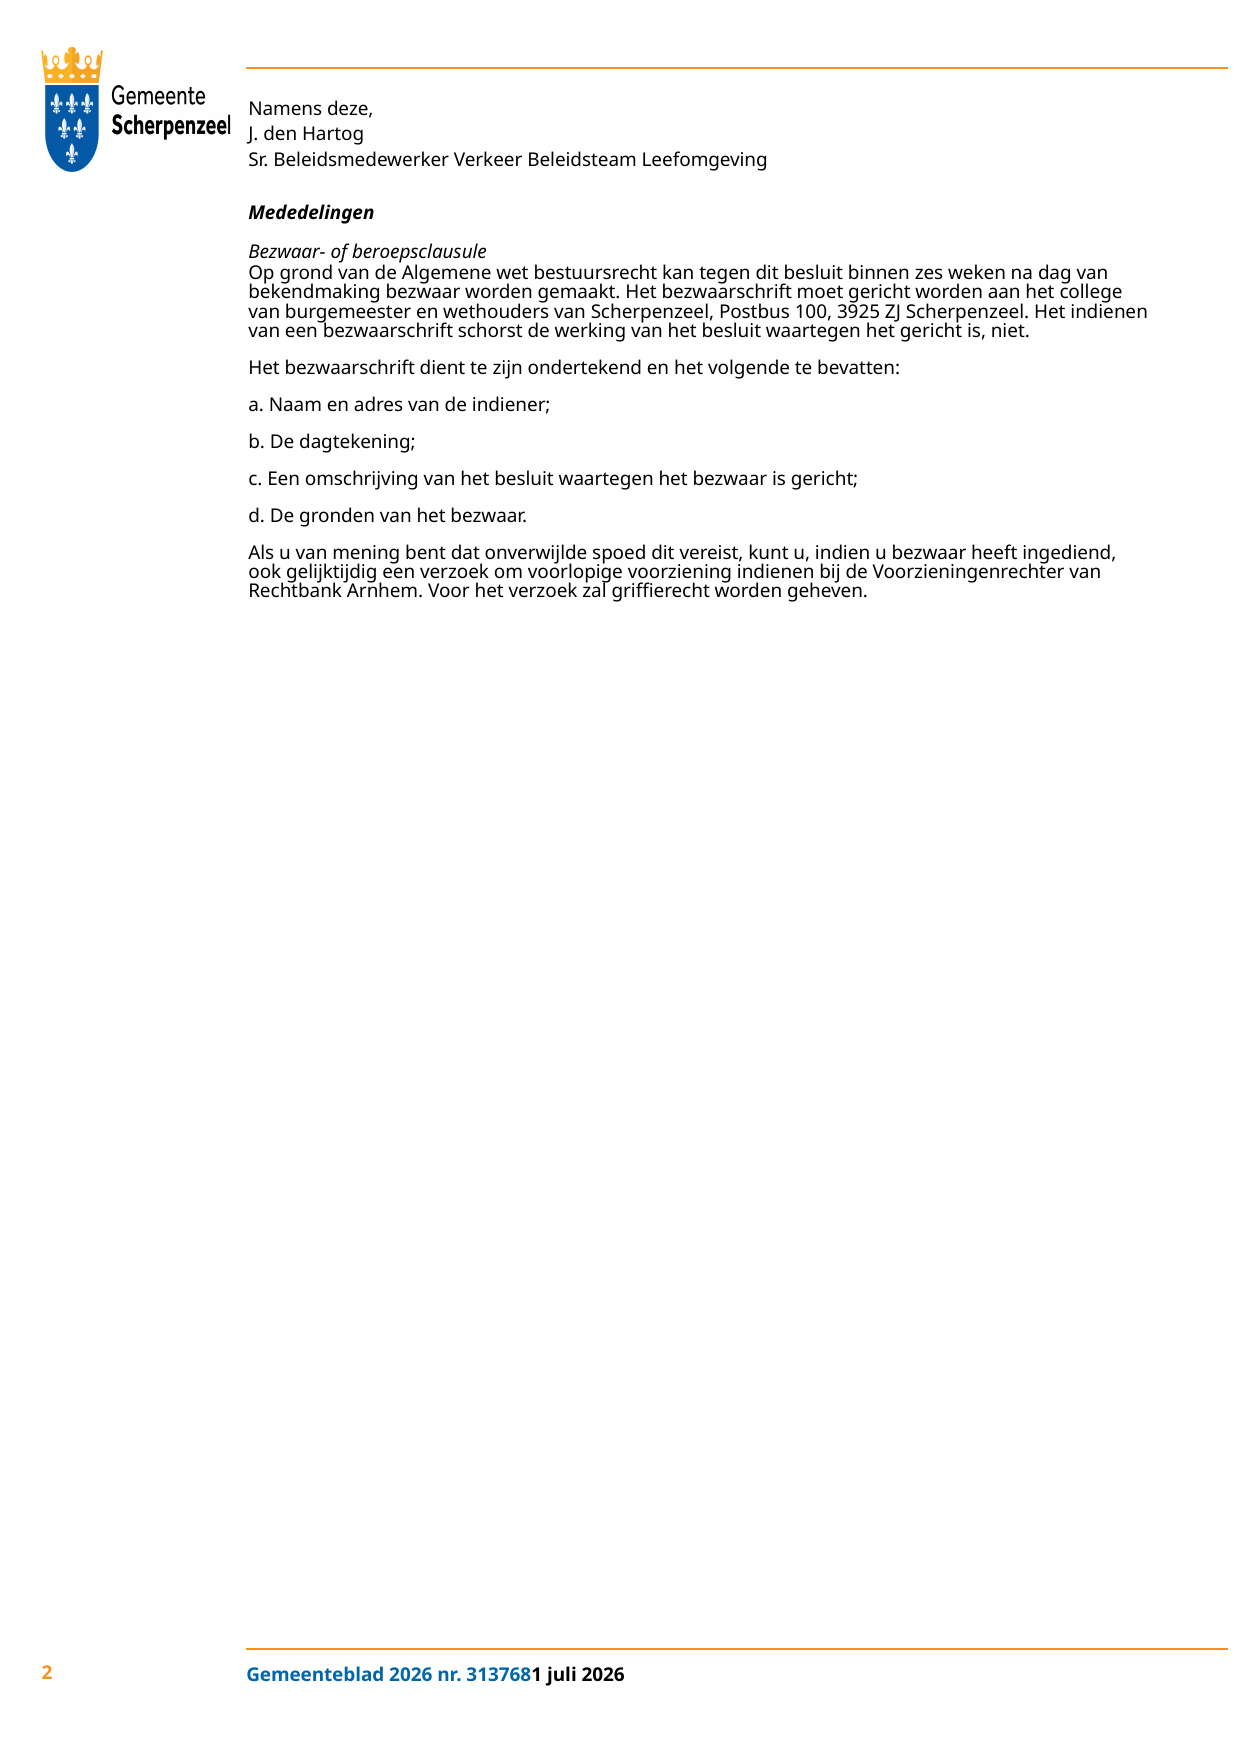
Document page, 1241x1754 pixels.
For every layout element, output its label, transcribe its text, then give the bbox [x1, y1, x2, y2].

text c. Een omschrijving van het besluit waartegen het bezwaar is gericht; [248, 470, 1152, 489]
text b. De dagtekening; [248, 433, 1152, 452]
picture [41, 47, 231, 172]
text Het bezwaarschrift dient te zijn ondertekend en het volgende te bevatten: [248, 359, 1152, 378]
text Op grond van de Algemene wet bestuursrecht kan tegen dit besluit binnen zes weken na dag van bekendmaking bezwaar worden gemaakt. Het bezwaarschrift moet gericht worden aan het college van burgemeester en wethouders van Scherpenzeel, Postbus 100, 3925 ZJ Scherpenzeel. Het indienen van een bezwaarschrift schorst de werking van het besluit waartegen het gericht is, niet. [248, 264, 1152, 341]
text d. De gronden van het bezwaar. [248, 507, 1152, 526]
text Namens deze, [248, 95, 1152, 121]
text J. den Hartog [248, 121, 1152, 146]
text Bezwaar- of beroepsclausule [248, 238, 1152, 264]
text Mededelingen [248, 199, 1152, 225]
text Als u van mening bent dat onverwijlde spoed dit vereist, kunt u, indien u bezwaar heeft ingediend, ook gelijktijdig een verzoek om voorlopige voorziening indienen bij de Voorzieningenrechter van Rechtbank Arnhem. Voor het verzoek zal griffierecht worden geheven. [248, 544, 1152, 602]
text a. Naam en adres van de indiener; [248, 396, 1152, 415]
text Sr. Beleidsmedewerker Verkeer Beleidsteam Leefomgeving [248, 146, 1152, 172]
